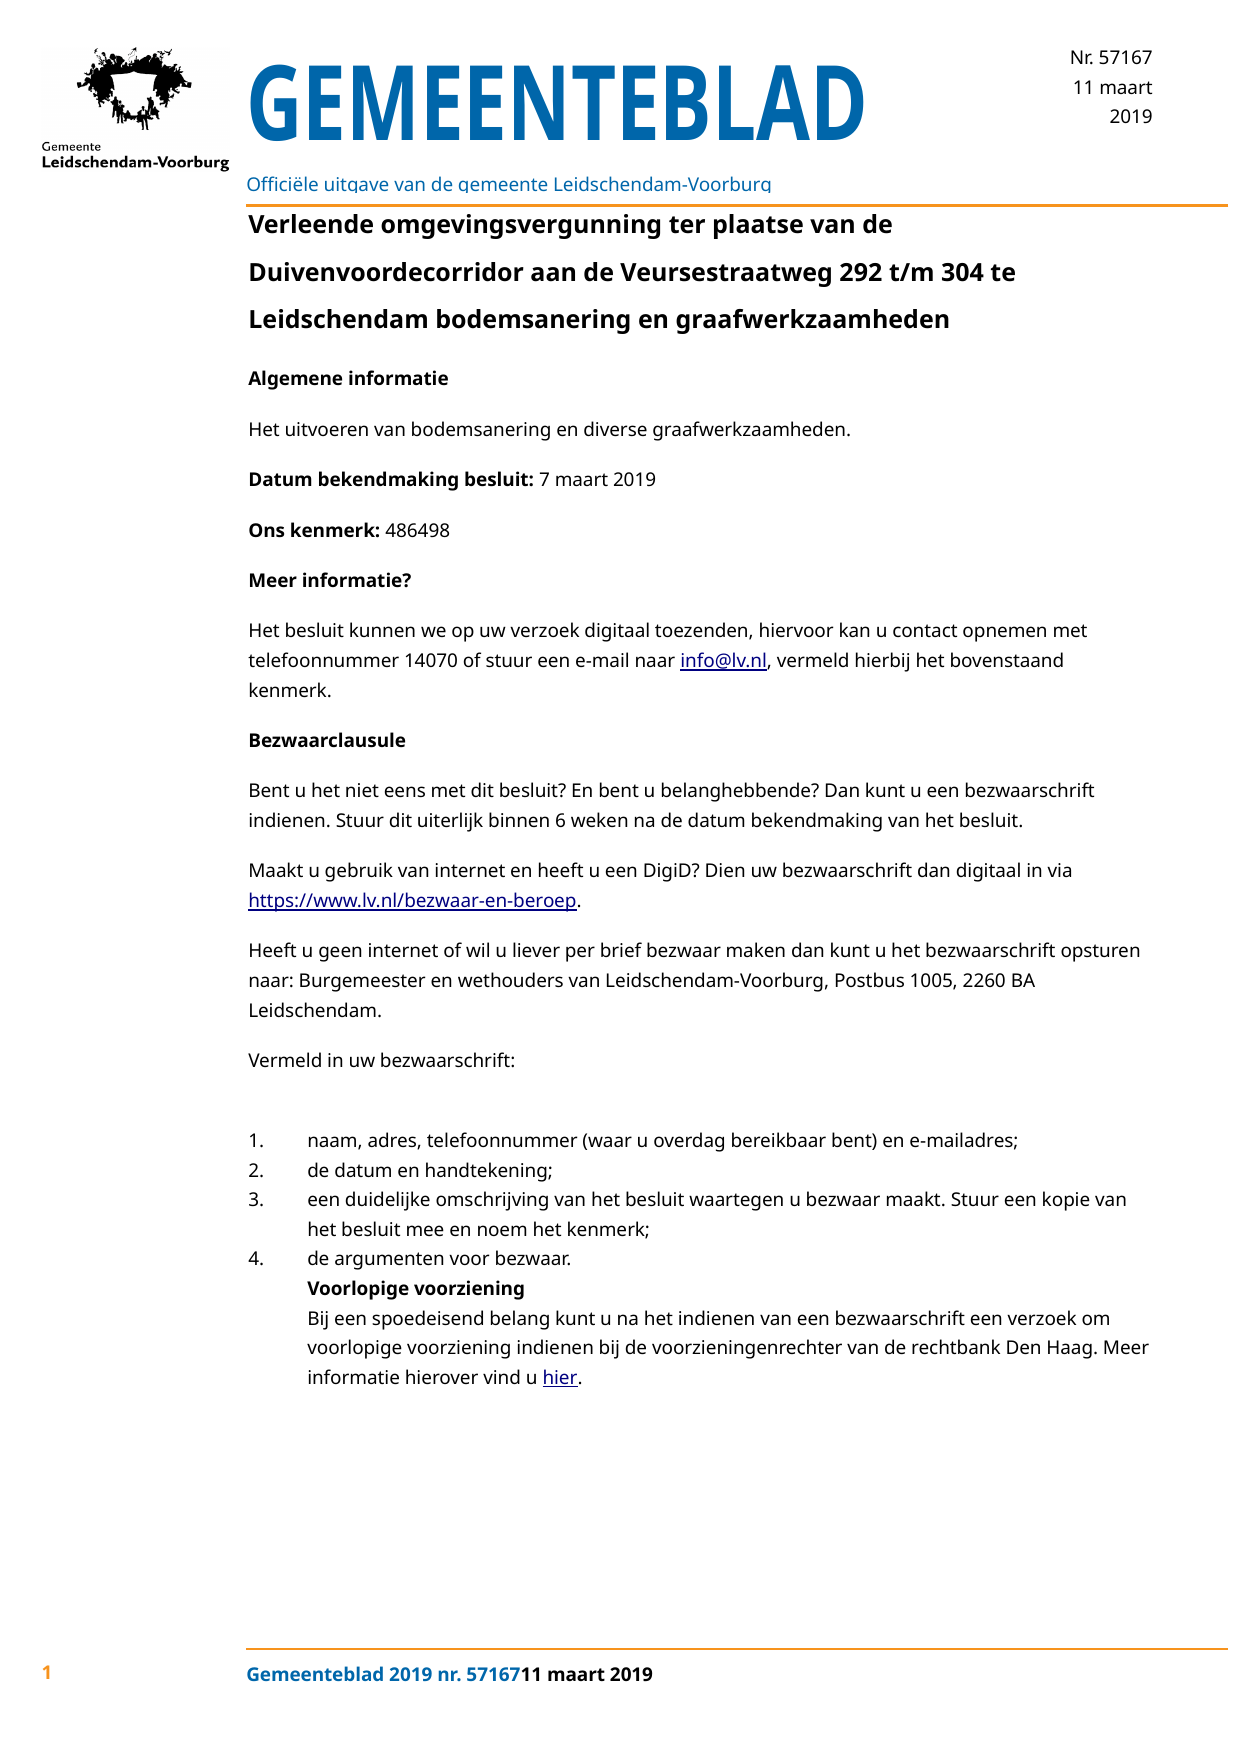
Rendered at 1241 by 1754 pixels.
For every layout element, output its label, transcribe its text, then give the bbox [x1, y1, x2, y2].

text Ons kenmerk: 486498 [248, 517, 1152, 542]
list de argumenten voor bezwaar. [248, 1246, 1152, 1271]
text Datum bekendmaking besluit: 7 maart 2019 [248, 466, 1152, 492]
text Bezwaarclausule [248, 727, 1152, 753]
text Vermeld in uw bezwaarschrift: [248, 1047, 1152, 1073]
text Meer informatie? [248, 567, 1152, 593]
list Bij een spoedeisend belang kunt u na het indienen van een bezwaarschrift een verzoek om voorlopige voorziening indienen bij de voorzieningenrechter van de rechtbank Den Haag. Meer informatie hierover vind u hier. [248, 1305, 1152, 1389]
text Algemene informatie [248, 366, 1152, 391]
text Heeft u geen internet of wil u liever per brief bezwaar maken dan kunt u het bezwaarschrift opsturen naar: Burgemeester en wethouders van Leidschendam-Voorburg, Postbus 1005, 2260 BA Leidschendam. [248, 938, 1152, 1022]
text Verleende omgevingsvergunning ter plaatse van de Duivenvoordecorridor aan de Veursestraatweg 292 t/m 304 te Leidschendam bodemsanering en graafwerkzaamheden [248, 207, 1152, 336]
text Bent u het niet eens met dit besluit? En bent u belanghebbende? Dan kunt u een bezwaarschrift indienen. Stuur dit uiterlijk binnen 6 weken na de datum bekendmaking van het besluit. [248, 778, 1152, 833]
text Het uitvoeren van bodemsanering en diverse graafwerkzaamheden. [248, 416, 1152, 442]
list de datum en handtekening; [248, 1157, 1152, 1182]
list een duidelijke omschrijving van het besluit waartegen u bezwaar maakt. Stuur een kopie van het besluit mee en noem het kenmerk; [248, 1186, 1152, 1242]
picture [41, 47, 231, 172]
list Voorlopige voorziening [248, 1275, 1152, 1301]
list naam, adres, telefoonnummer (waar u overdag bereikbaar bent) en e-mailadres; [248, 1127, 1152, 1153]
text Het besluit kunnen we op uw verzoek digitaal toezenden, hiervoor kan u contact opnemen met telefoonnummer 14070 of stuur een e-mail naar info@lv.nl, vermeld hierbij het bovenstaand kenmerk. [248, 618, 1152, 702]
text Maakt u gebruik van internet en heeft u een DigiD? Dien uw bezwaarschrift dan digitaal in via https://www.lv.nl/bezwaar-en-beroep. [248, 858, 1152, 913]
